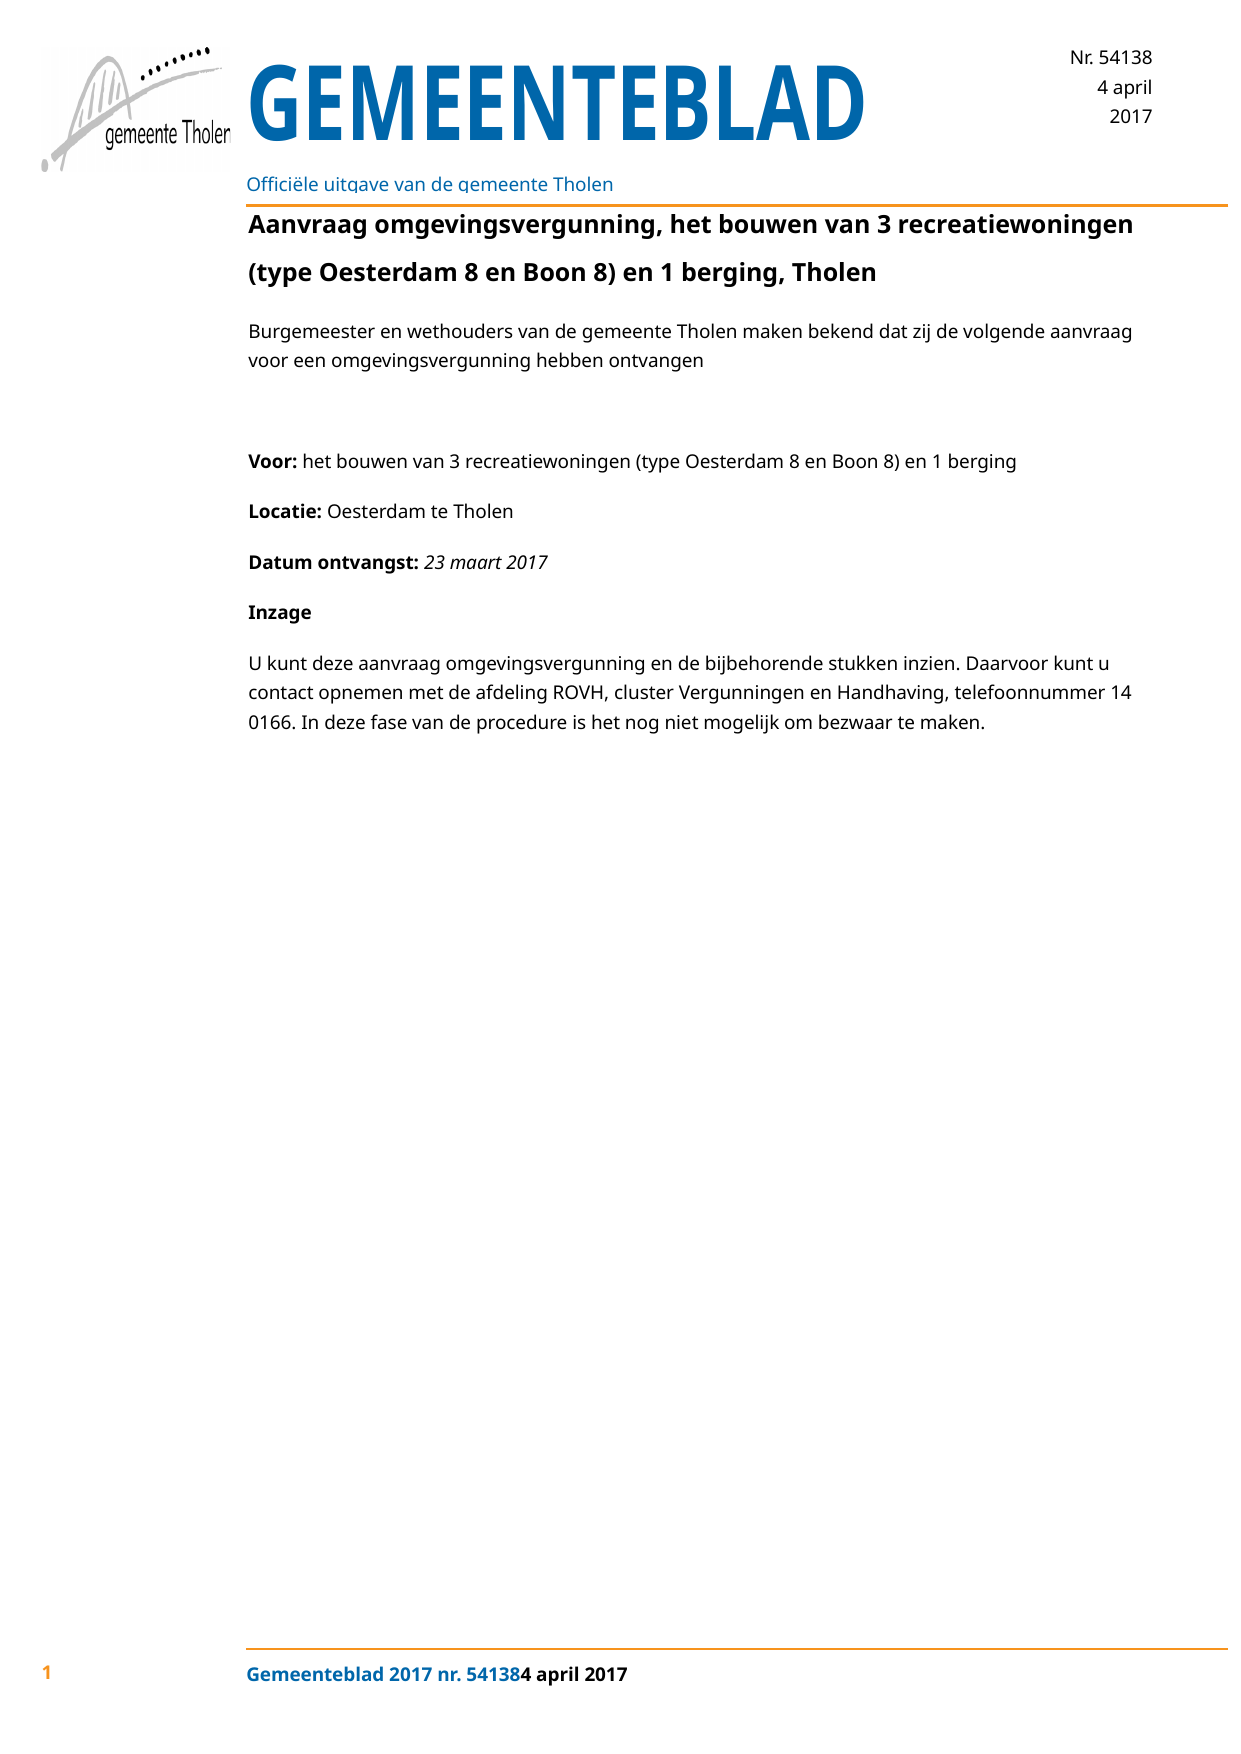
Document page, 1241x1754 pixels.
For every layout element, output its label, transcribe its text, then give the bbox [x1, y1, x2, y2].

text Burgemeester en wethouders van de gemeente Tholen maken bekend dat zij de volgende aanvraag voor een omgevingsvergunning hebben ontvangen [248, 318, 1152, 373]
text Inzage [248, 599, 1152, 625]
text U kunt deze aanvraag omgevingsvergunning en de bijbehorende stukken inzien. Daarvoor kunt u contact opnemen met de afdeling ROVH, cluster Vergunningen en Handhaving, telefoonnummer 14 0166. In deze fase van de procedure is het nog niet mogelijk om bezwaar te maken. [248, 650, 1152, 735]
text Voor: het bouwen van 3 recreatiewoningen (type Oesterdam 8 en Boon 8) en 1 berging [248, 448, 1152, 474]
picture [41, 47, 231, 172]
text Aanvraag omgevingsvergunning, het bouwen van 3 recreatiewoningen (type Oesterdam 8 en Boon 8) en 1 berging, Tholen [248, 207, 1152, 288]
text Datum ontvangst: 23 maart 2017 [248, 549, 1152, 575]
text Locatie: Oesterdam te Tholen [248, 499, 1152, 524]
